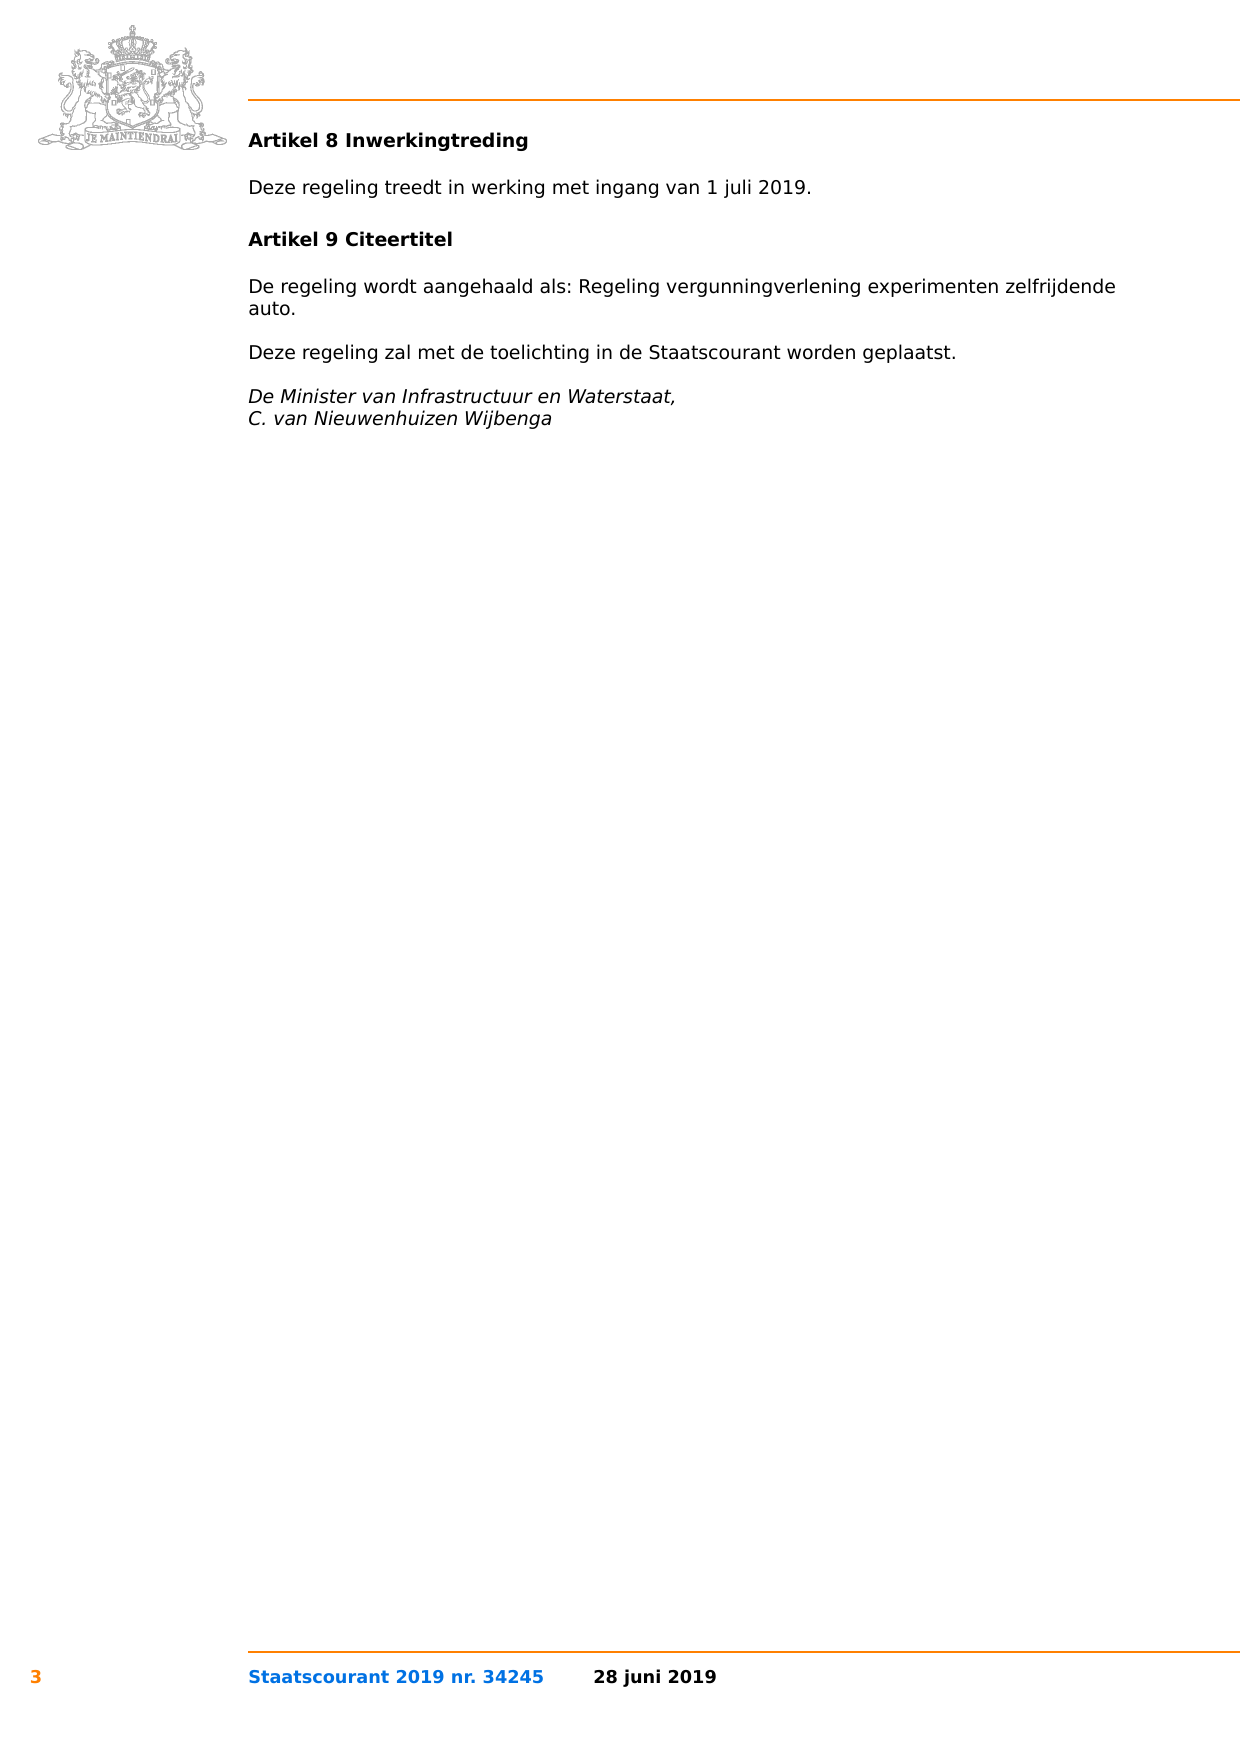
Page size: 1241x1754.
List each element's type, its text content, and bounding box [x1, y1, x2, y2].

text De regeling wordt aangehaald als: Regeling vergunningverlening experimenten zelfrijdende auto. [248, 276, 1163, 320]
subtitle Artikel 9 Citeertitel [248, 229, 1163, 251]
text Deze regeling zal met de toelichting in de Staatscourant worden geplaatst. [248, 342, 1163, 364]
text De Minister van Infrastructuur en Waterstaat, C. van Nieuwenhuizen Wijbenga [248, 386, 1163, 429]
text Deze regeling treedt in werking met ingang van 1 juli 2019. [248, 177, 1163, 199]
picture [38, 25, 227, 150]
subtitle Artikel 8 Inwerkingtreding [248, 130, 1163, 152]
